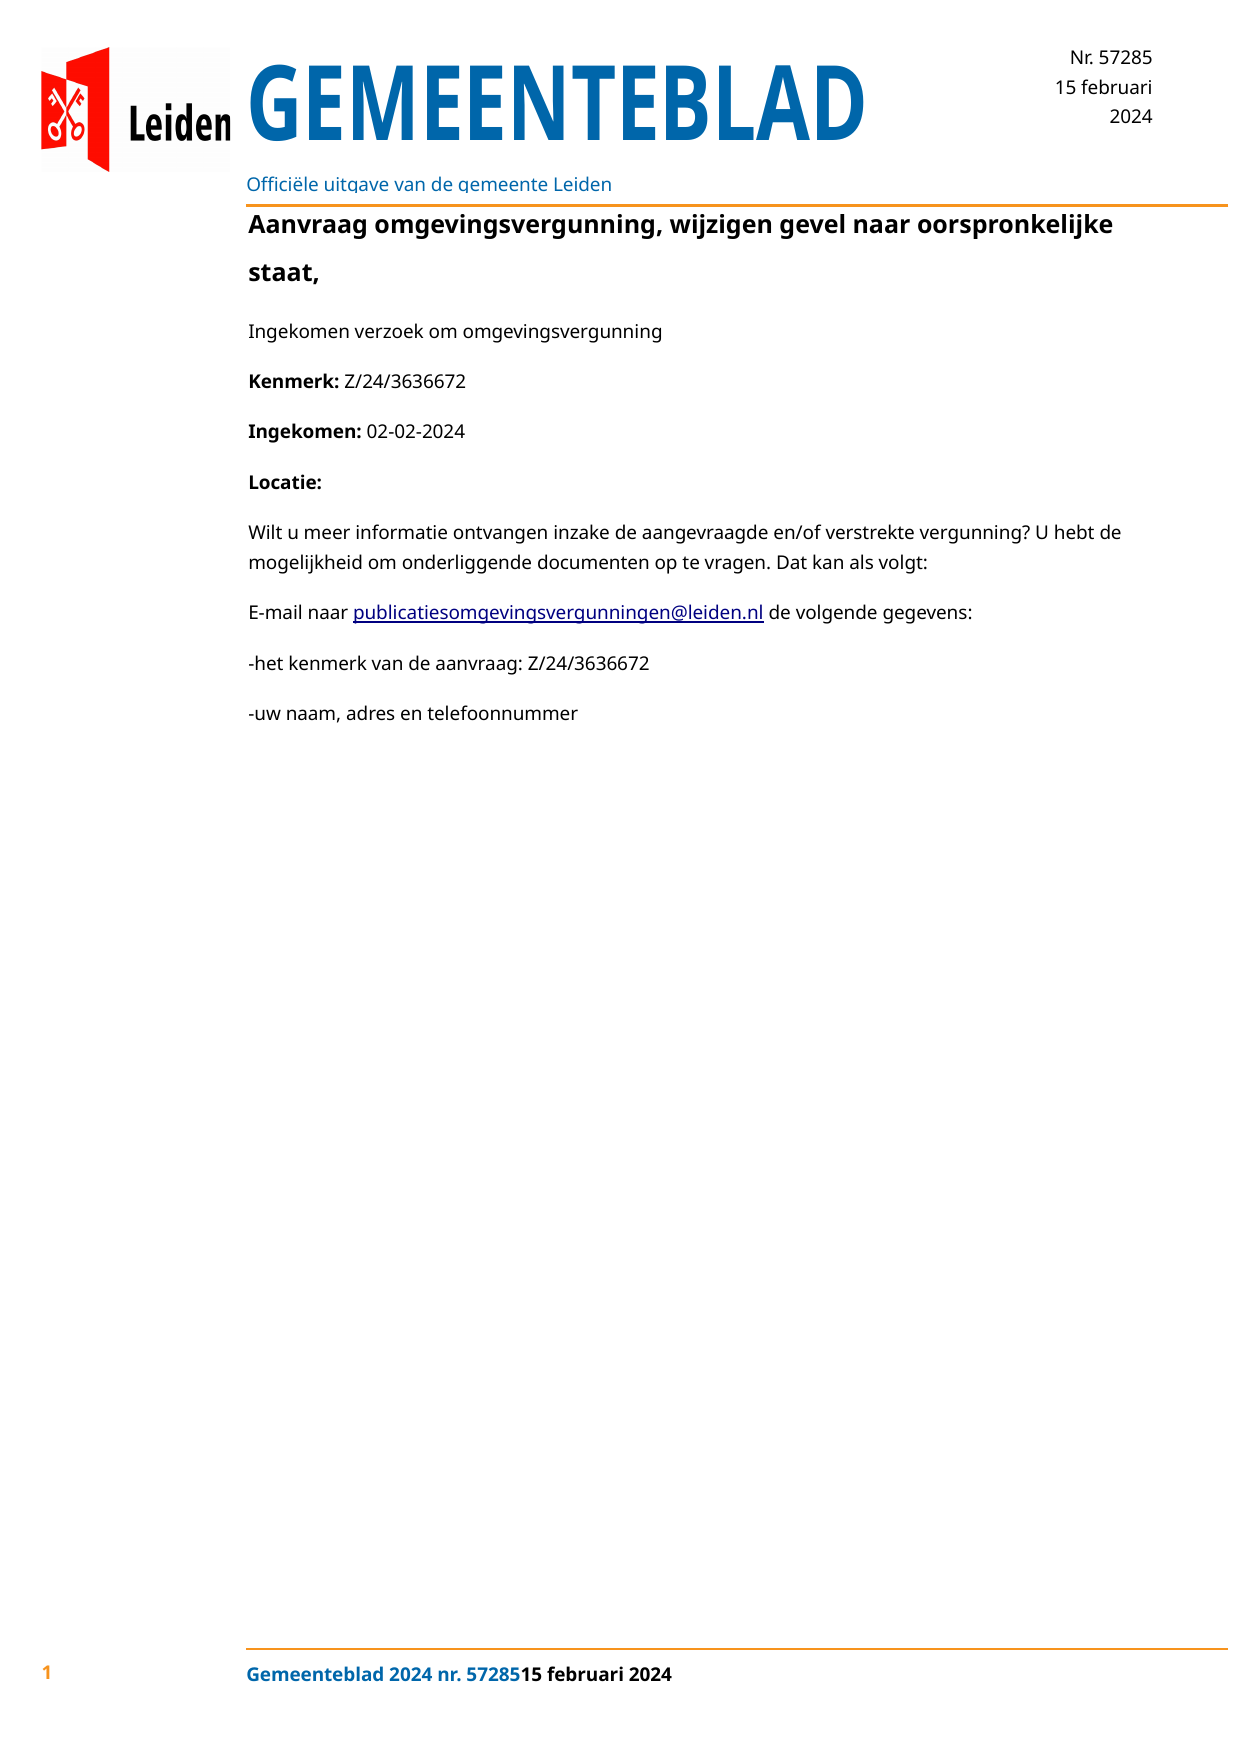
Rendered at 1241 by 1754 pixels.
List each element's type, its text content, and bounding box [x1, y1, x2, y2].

text Wilt u meer informatie ontvangen inzake de aangevraagde en/of verstrekte vergunning? U hebt de mogelijkheid om onderliggende documenten op te vragen. Dat kan als volgt: [248, 519, 1152, 575]
picture [41, 47, 231, 172]
text -uw naam, adres en telefoonnummer [248, 700, 1152, 726]
text -het kenmerk van de aanvraag: Z/24/3636672 [248, 650, 1152, 676]
text Kenmerk: Z/24/3636672 [248, 368, 1152, 394]
text Ingekomen: 02-02-2024 [248, 419, 1152, 444]
text Aanvraag omgevingsvergunning, wijzigen gevel naar oorspronkelijke staat, [248, 207, 1152, 288]
text Ingekomen verzoek om omgevingsvergunning [248, 318, 1152, 344]
text Locatie: [248, 469, 1152, 495]
text E-mail naar publicatiesomgevingsvergunningen@leiden.nl de volgende gegevens: [248, 599, 1152, 625]
